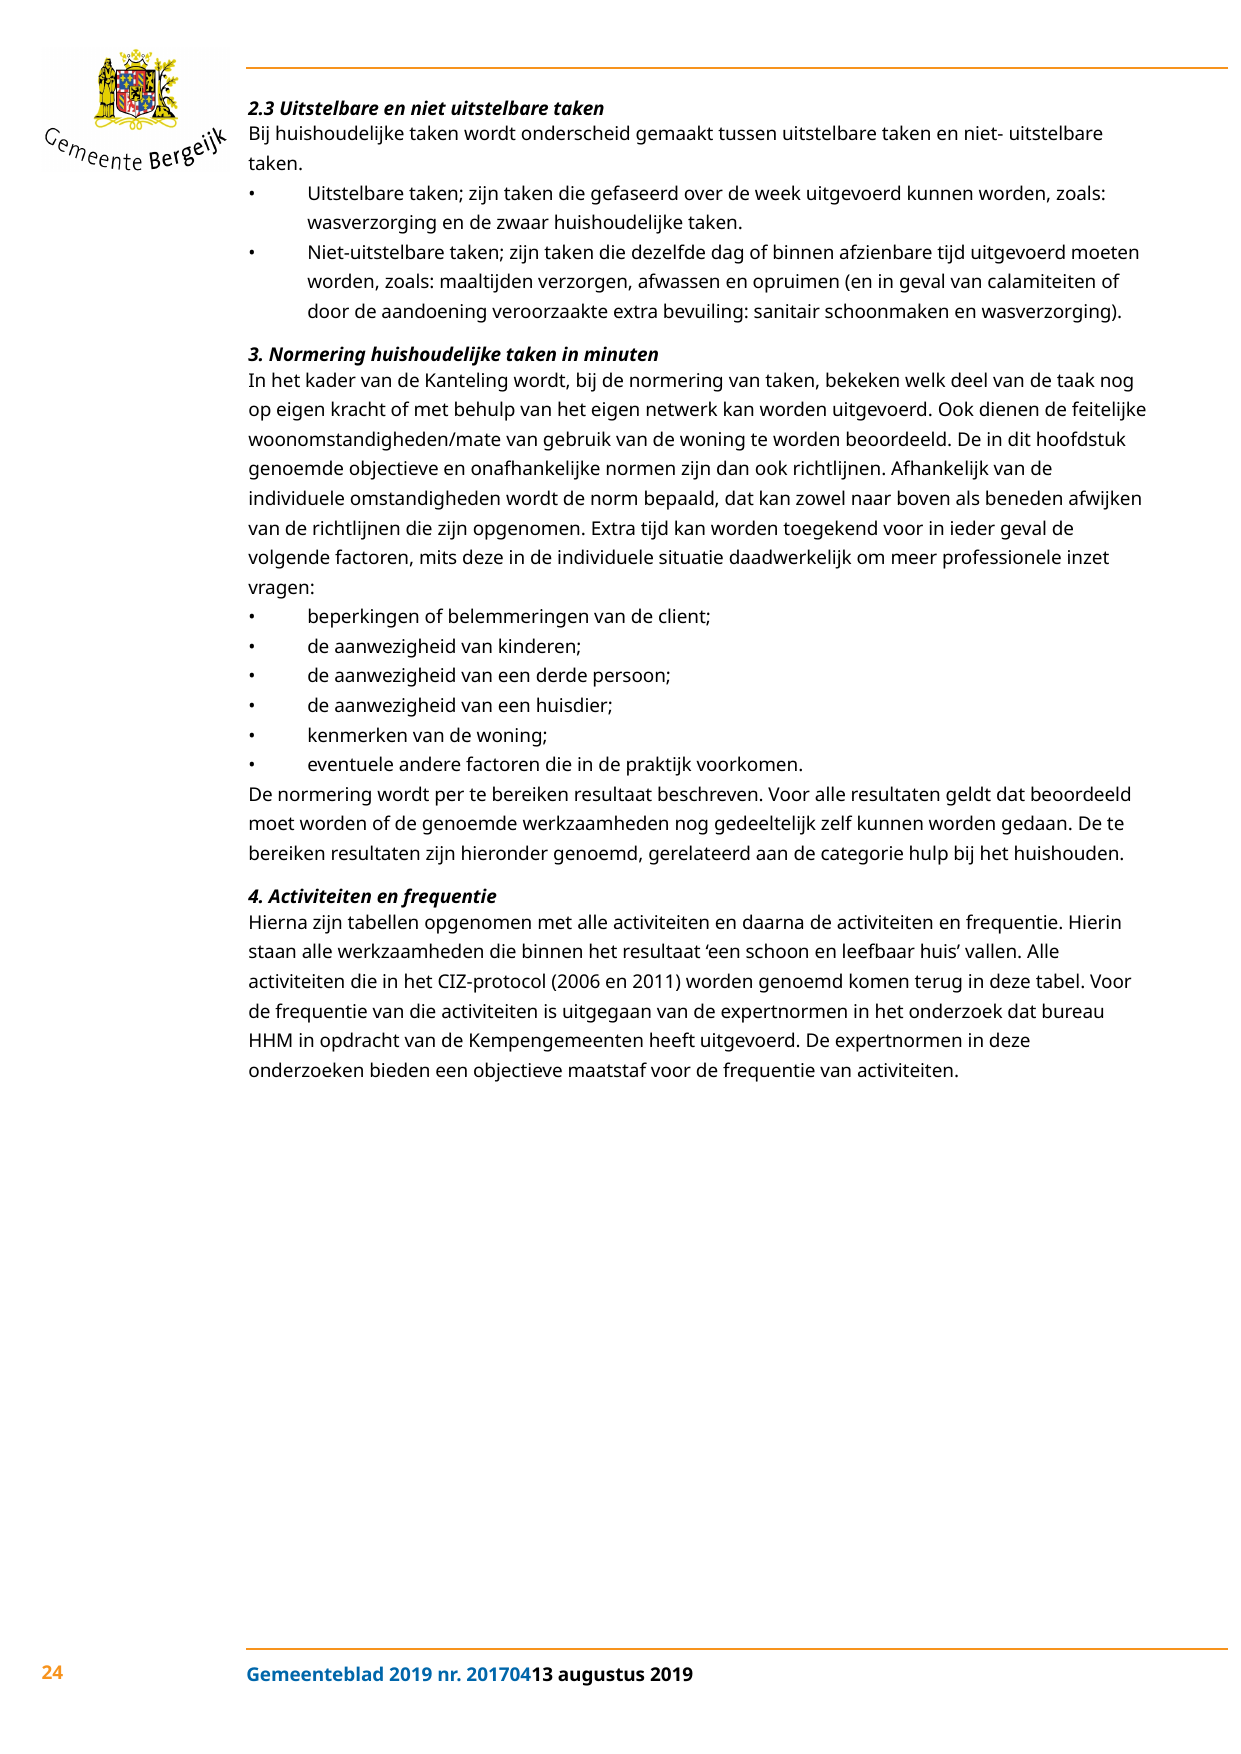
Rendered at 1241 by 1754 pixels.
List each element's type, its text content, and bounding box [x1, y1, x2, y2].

list kenmerken van de woning; [248, 722, 1152, 748]
text 3. Normering huishoudelijke taken in minuten [248, 341, 1152, 367]
list Uitstelbare taken; zijn taken die gefaseerd over de week uitgevoerd kunnen worden, zoals: wasverzorging en de zwaar huishoudelijke taken. [248, 180, 1152, 235]
list eventuele andere factoren die in de praktijk voorkomen. [248, 751, 1152, 777]
text De normering wordt per te bereiken resultaat beschreven. Voor alle resultaten geldt dat beoordeeld moet worden of de genoemde werkzaamheden nog gedeeltelijk zelf kunnen worden gedaan. De te bereiken resultaten zijn hieronder genoemd, gerelateerd aan de categorie hulp bij het huishouden. [248, 781, 1152, 866]
text In het kader van de Kanteling wordt, bij de normering van taken, bekeken welk deel van de taak nog op eigen kracht of met behulp van het eigen netwerk kan worden uitgevoerd. Ook dienen de feitelijke woonomstandigheden/mate van gebruik van de woning te worden beoordeeld. De in dit hoofdstuk genoemde objectieve en onafhankelijke normen zijn dan ook richtlijnen. Afhankelijk van de individuele omstandigheden wordt de norm bepaald, dat kan zowel naar boven als beneden afwijken van de richtlijnen die zijn opgenomen. Extra tijd kan worden toegekend voor in ieder geval de volgende factoren, mits deze in de individuele situatie daadwerkelijk om meer professionele inzet vragen: [248, 367, 1152, 600]
list beperkingen of belemmeringen van de client; [248, 603, 1152, 629]
list Niet-uitstelbare taken; zijn taken die dezelfde dag of binnen afzienbare tijd uitgevoerd moeten worden, zoals: maaltijden verzorgen, afwassen en opruimen (en in geval van calamiteiten of door de aandoening veroorzaakte extra bevuiling: sanitair schoonmaken en wasverzorging). [248, 239, 1152, 324]
list de aanwezigheid van een derde persoon; [248, 663, 1152, 688]
text Bij huishoudelijke taken wordt onderscheid gemaakt tussen uitstelbare taken en niet- uitstelbare taken. [248, 121, 1152, 176]
text 4. Activiteiten en frequentie [248, 883, 1152, 909]
picture [41, 47, 231, 172]
list de aanwezigheid van kinderen; [248, 633, 1152, 659]
text Hierna zijn tabellen opgenomen met alle activiteiten en daarna de activiteiten en frequentie. Hierin staan alle werkzaamheden die binnen het resultaat ‘een schoon en leefbaar huis’ vallen. Alle activiteiten die in het CIZ-protocol (2006 en 2011) worden genoemd komen terug in deze tabel. Voor de frequentie van die activiteiten is uitgegaan van de expertnormen in het onderzoek dat bureau HHM in opdracht van de Kempengemeenten heeft uitgevoerd. De expertnormen in deze onderzoeken bieden een objectieve maatstaf voor de frequentie van activiteiten. [248, 909, 1152, 1083]
list de aanwezigheid van een huisdier; [248, 692, 1152, 718]
text 2.3 Uitstelbare en niet uitstelbare taken [248, 95, 1152, 121]
